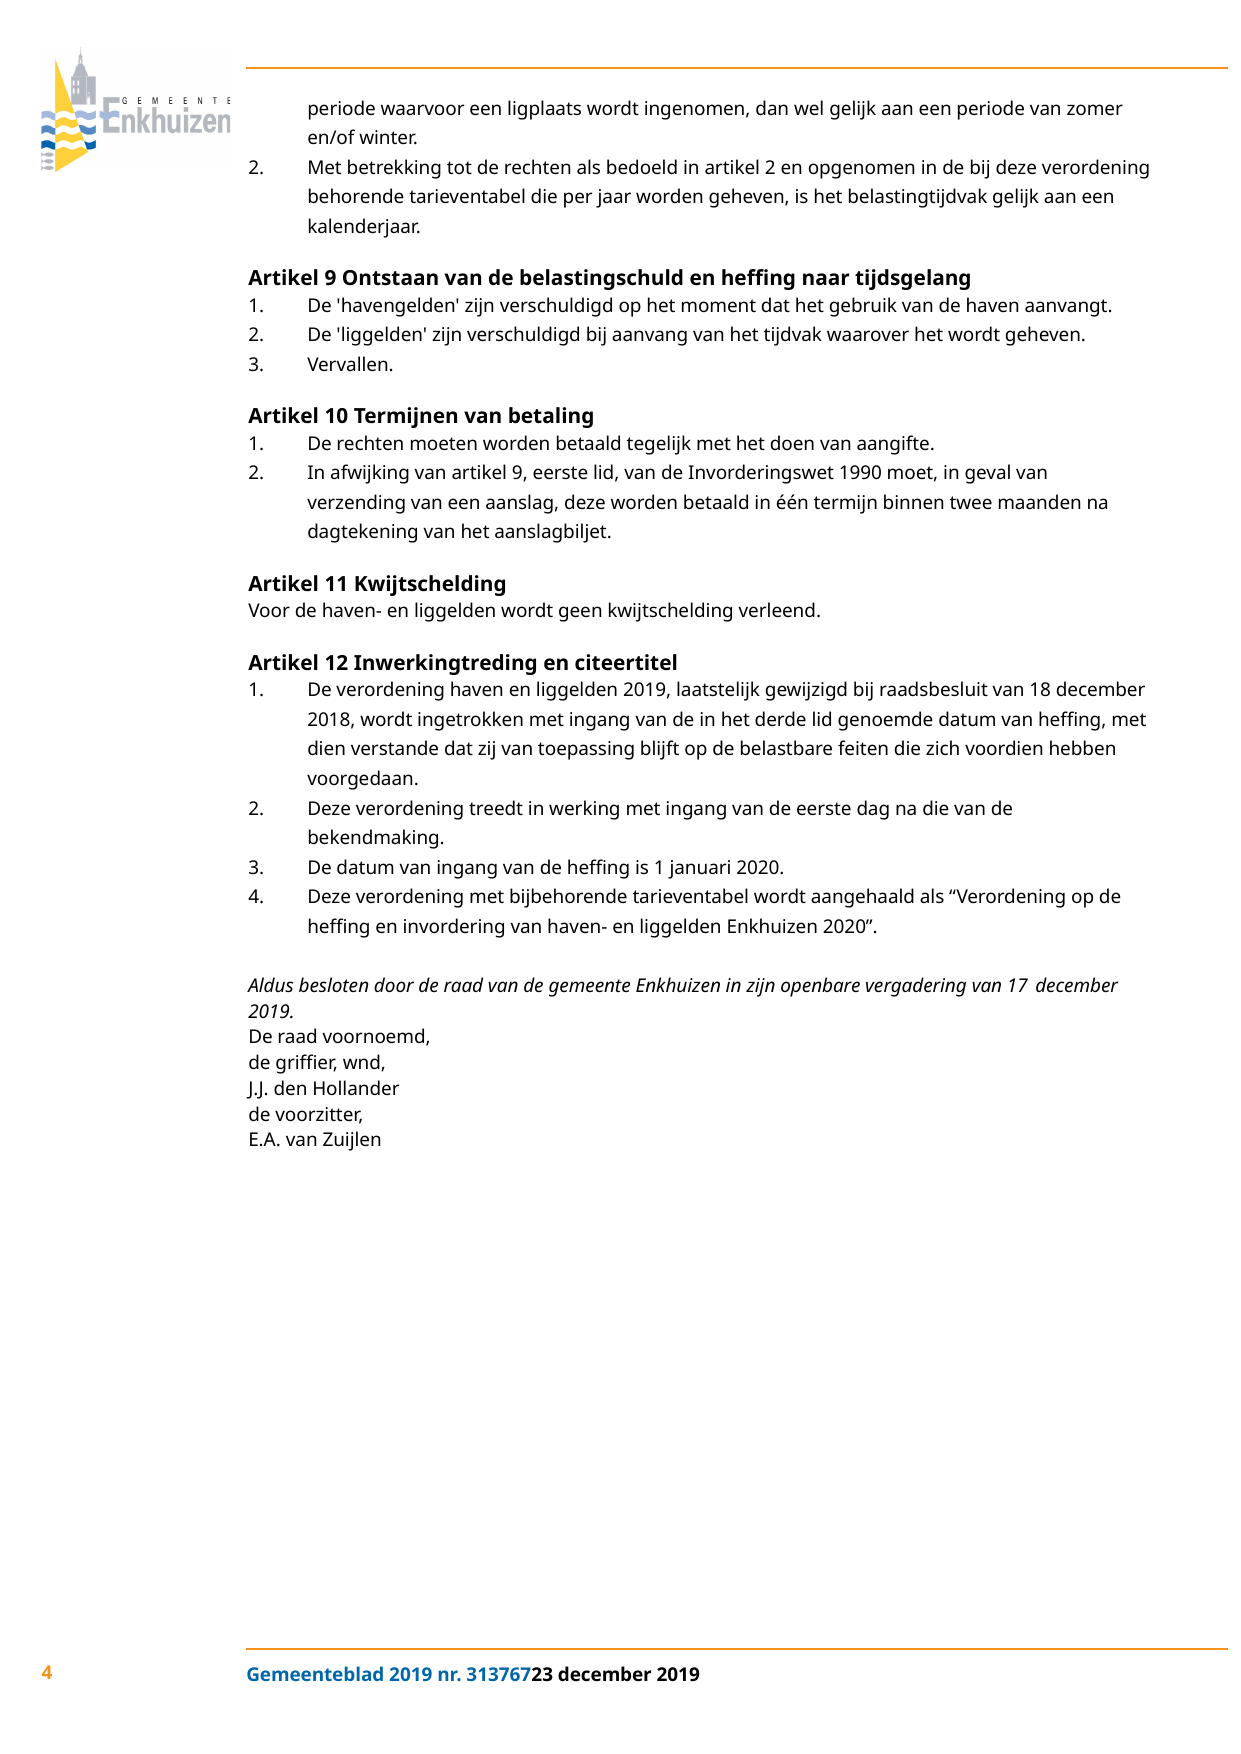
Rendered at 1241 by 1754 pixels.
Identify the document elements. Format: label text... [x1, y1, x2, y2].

list Deze verordening met bijbehorende tarieventabel wordt aangehaald als “Verordening op de heffing en invordering van haven- en liggelden Enkhuizen 2020”. [248, 883, 1152, 939]
text Voor de haven- en liggelden wordt geen kwijtschelding verleend. [248, 598, 1152, 623]
text Artikel 9 Ontstaan van de belastingschuld en heffing naar tijdsgelang [248, 263, 1152, 292]
text De raad voornoemd, [248, 1024, 1152, 1049]
text J.J. den Hollander [248, 1075, 1152, 1101]
list De datum van ingang van de heffing is 1 januari 2020. [248, 854, 1152, 880]
list Deze verordening treedt in werking met ingang van de eerste dag na die van de bekendmaking. [248, 795, 1152, 850]
text Artikel 10 Termijnen van betaling [248, 402, 1152, 430]
text de griffier, wnd, [248, 1049, 1152, 1075]
text Artikel 11 Kwijtschelding [248, 569, 1152, 598]
list De verordening haven en liggelden 2019, laatstelijk gewijzigd bij raadsbesluit van 18 december 2018, wordt ingetrokken met ingang van de in het derde lid genoemde datum van heffing, met dien verstande dat zij van toepassing blijft op de belastbare feiten die zich voordien hebben voorgedaan. [248, 676, 1152, 791]
list De 'havengelden' zijn verschuldigd op het moment dat het gebruik van de haven aanvangt. [248, 292, 1152, 318]
list In afwijking van artikel 9, eerste lid, van de Invorderingswet 1990 moet, in geval van verzending van een aanslag, deze worden betaald in één termijn binnen twee maanden na dagtekening van het aanslagbiljet. [248, 459, 1152, 544]
list Met betrekking tot de rechten als bedoeld in artikel 2 en opgenomen in de bij deze verordening behorende tarieventabel die per jaar worden geheven, is het belastingtijdvak gelijk aan een kalenderjaar. [248, 154, 1152, 239]
text Aldus besloten door de raad van de gemeente Enkhuizen in zijn openbare vergadering van 17 december 2019. [248, 972, 1152, 1024]
picture [41, 47, 231, 172]
list De rechten moeten worden betaald tegelijk met het doen van aangifte. [248, 430, 1152, 456]
text E.A. van Zuijlen [248, 1127, 1152, 1152]
text Artikel 12 Inwerkingtreding en citeertitel [248, 648, 1152, 676]
list Vervallen. [248, 351, 1152, 377]
list periode waarvoor een ligplaats wordt ingenomen, dan wel gelijk aan een periode van zomer en/of winter. [248, 95, 1152, 150]
list De 'liggelden' zijn verschuldigd bij aanvang van het tijdvak waarover het wordt geheven. [248, 322, 1152, 347]
text de voorzitter, [248, 1101, 1152, 1127]
